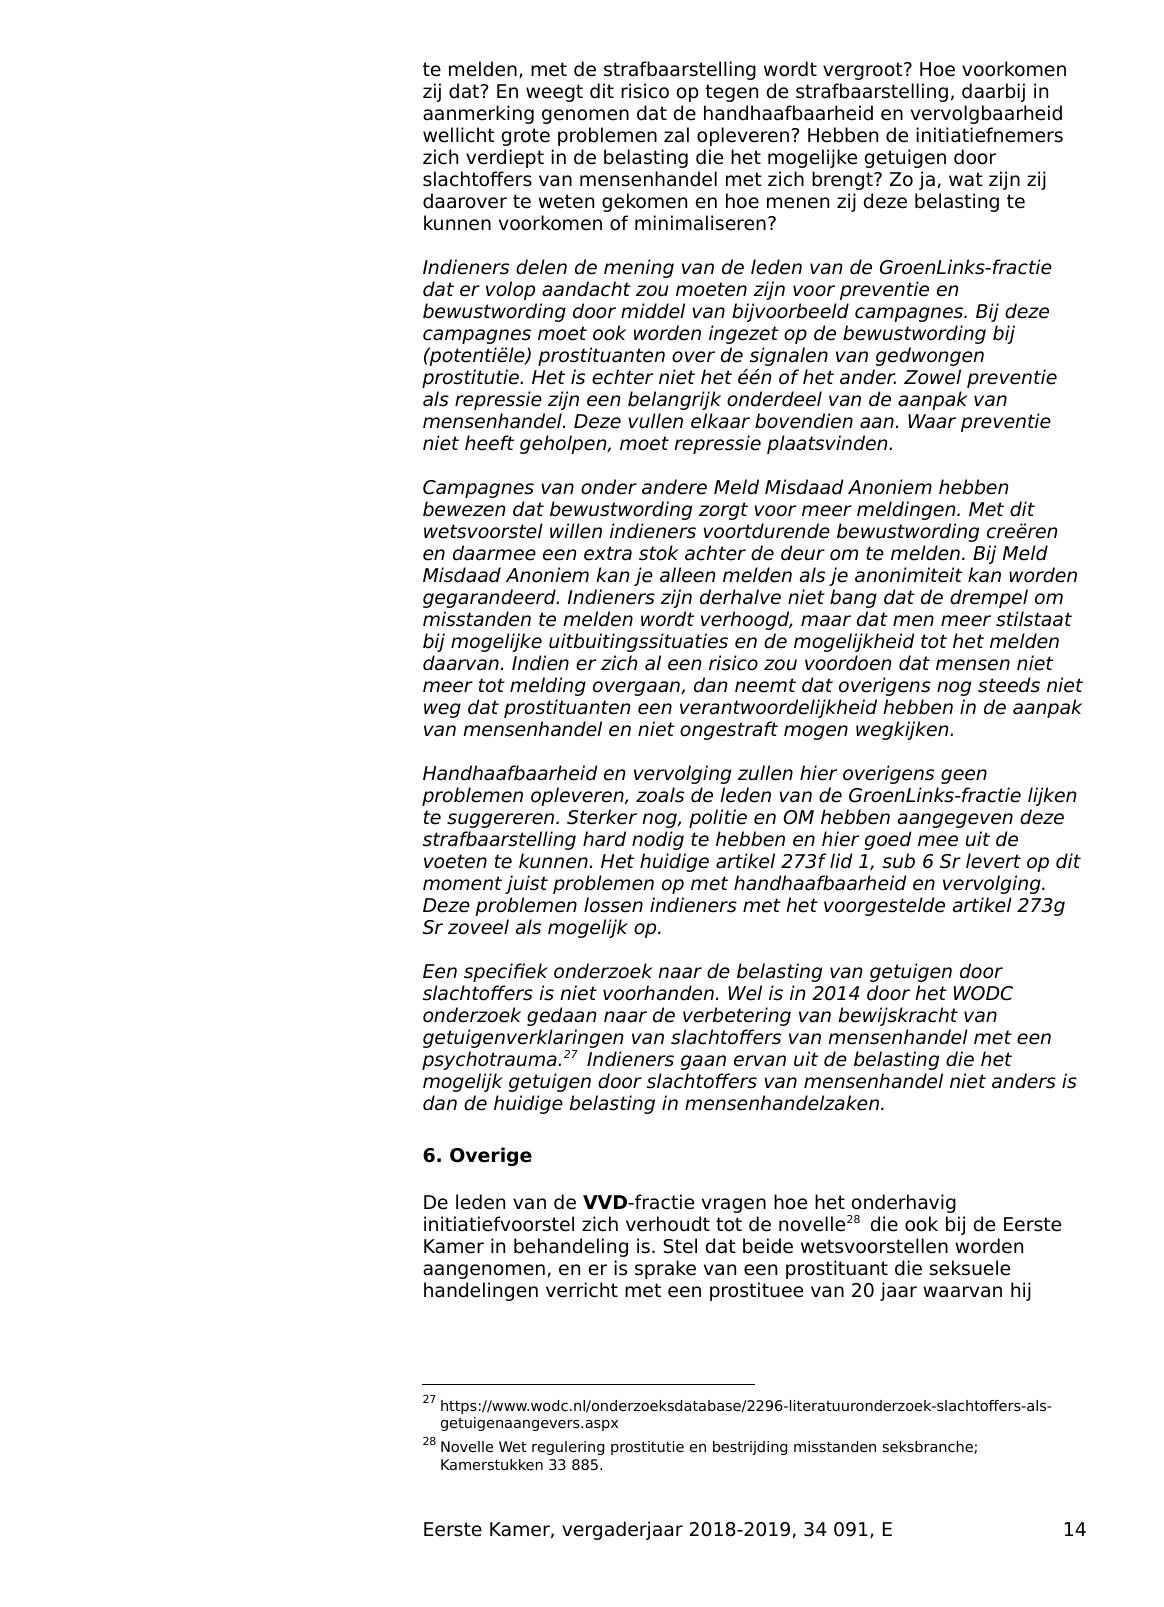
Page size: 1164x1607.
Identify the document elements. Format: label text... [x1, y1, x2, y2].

text Handhaafbaarheid en vervolging zullen hier overigens geen problemen opleveren, zoals de leden van de GroenLinks-fractie lijken te suggereren. Sterker nog, politie en OM hebben aangegeven deze strafbaarstelling hard nodig te hebben en hier goed mee uit de voeten te kunnen. Het huidige artikel 273f lid 1, sub 6 Sr levert op dit moment juist problemen op met handhaafbaarheid en vervolging. Deze problemen lossen indieners met het voorgestelde artikel 273g Sr zoveel als mogelijk op. [422, 763, 1087, 939]
text Een specifiek onderzoek naar de belasting van getuigen door slachtoffers is niet voorhanden. Wel is in 2014 door het WODC onderzoek gedaan naar de verbetering van bewijskracht van getuigenverklaringen van slachtoffers van mensenhandel met een psychotrauma. Indieners gaan ervan uit de belasting die het mogelijk getuigen door slachtoffers van mensenhandel niet anders is dan de huidige belasting in mensenhandelzaken. [422, 961, 1087, 1115]
text De leden van de VVD-fractie vragen hoe het onderhavig initiatiefvoorstel zich verhoudt tot de novelle die ook bij de Eerste Kamer in behandeling is. Stel dat beide wetsvoorstellen worden aangenomen, en er is sprake van een prostituant die seksuele handelingen verricht met een prostituee van 20 jaar waarvan hij [422, 1192, 1087, 1302]
subtitle 6. Overige [422, 1145, 1087, 1167]
text Indieners delen de mening van de leden van de GroenLinks-fractie dat er volop aandacht zou moeten zijn voor preventie en bewustwording door middel van bijvoorbeeld campagnes. Bij deze campagnes moet ook worden ingezet op de bewustwording bij (potentiële) prostituanten over de signalen van gedwongen prostitutie. Het is echter niet het één of het ander. Zowel preventie als repressie zijn een belangrijk onderdeel van de aanpak van mensenhandel. Deze vullen elkaar bovendien aan. Waar preventie niet heeft geholpen, moet repressie plaatsvinden. [422, 257, 1087, 455]
text Novelle Wet regulering prostitutie en bestrijding misstanden seksbranche; Kamerstukken 33 885. [422, 1435, 1087, 1474]
text https://www.wodc.nl/onderzoeksdatabase/2296-literatuuronderzoek-slachtoffers-als-getuigenaangevers.aspx [422, 1393, 1087, 1432]
text Campagnes van onder andere Meld Misdaad Anoniem hebben bewezen dat bewustwording zorgt voor meer meldingen. Met dit wetsvoorstel willen indieners voortdurende bewustwording creëren en daarmee een extra stok achter de deur om te melden. Bij Meld Misdaad Anoniem kan je alleen melden als je anonimiteit kan worden gegarandeerd. Indieners zijn derhalve niet bang dat de drempel om misstanden te melden wordt verhoogd, maar dat men meer stilstaat bij mogelijke uitbuitingssituaties en de mogelijkheid tot het melden daarvan. Indien er zich al een risico zou voordoen dat mensen niet meer tot melding overgaan, dan neemt dat overigens nog steeds niet weg dat prostituanten een verantwoordelijkheid hebben in de aanpak van mensenhandel en niet ongestraft mogen wegkijken. [422, 477, 1087, 741]
text te melden, met de strafbaarstelling wordt vergroot? Hoe voorkomen zij dat? En weegt dit risico op tegen de strafbaarstelling, daarbij in aanmerking genomen dat de handhaafbaarheid en vervolgbaarheid wellicht grote problemen zal opleveren? Hebben de initiatiefnemers zich verdiept in de belasting die het mogelijke getuigen door slachtoffers van mensenhandel met zich brengt? Zo ja, wat zijn zij daarover te weten gekomen en hoe menen zij deze belasting te kunnen voorkomen of minimaliseren? [422, 59, 1087, 235]
